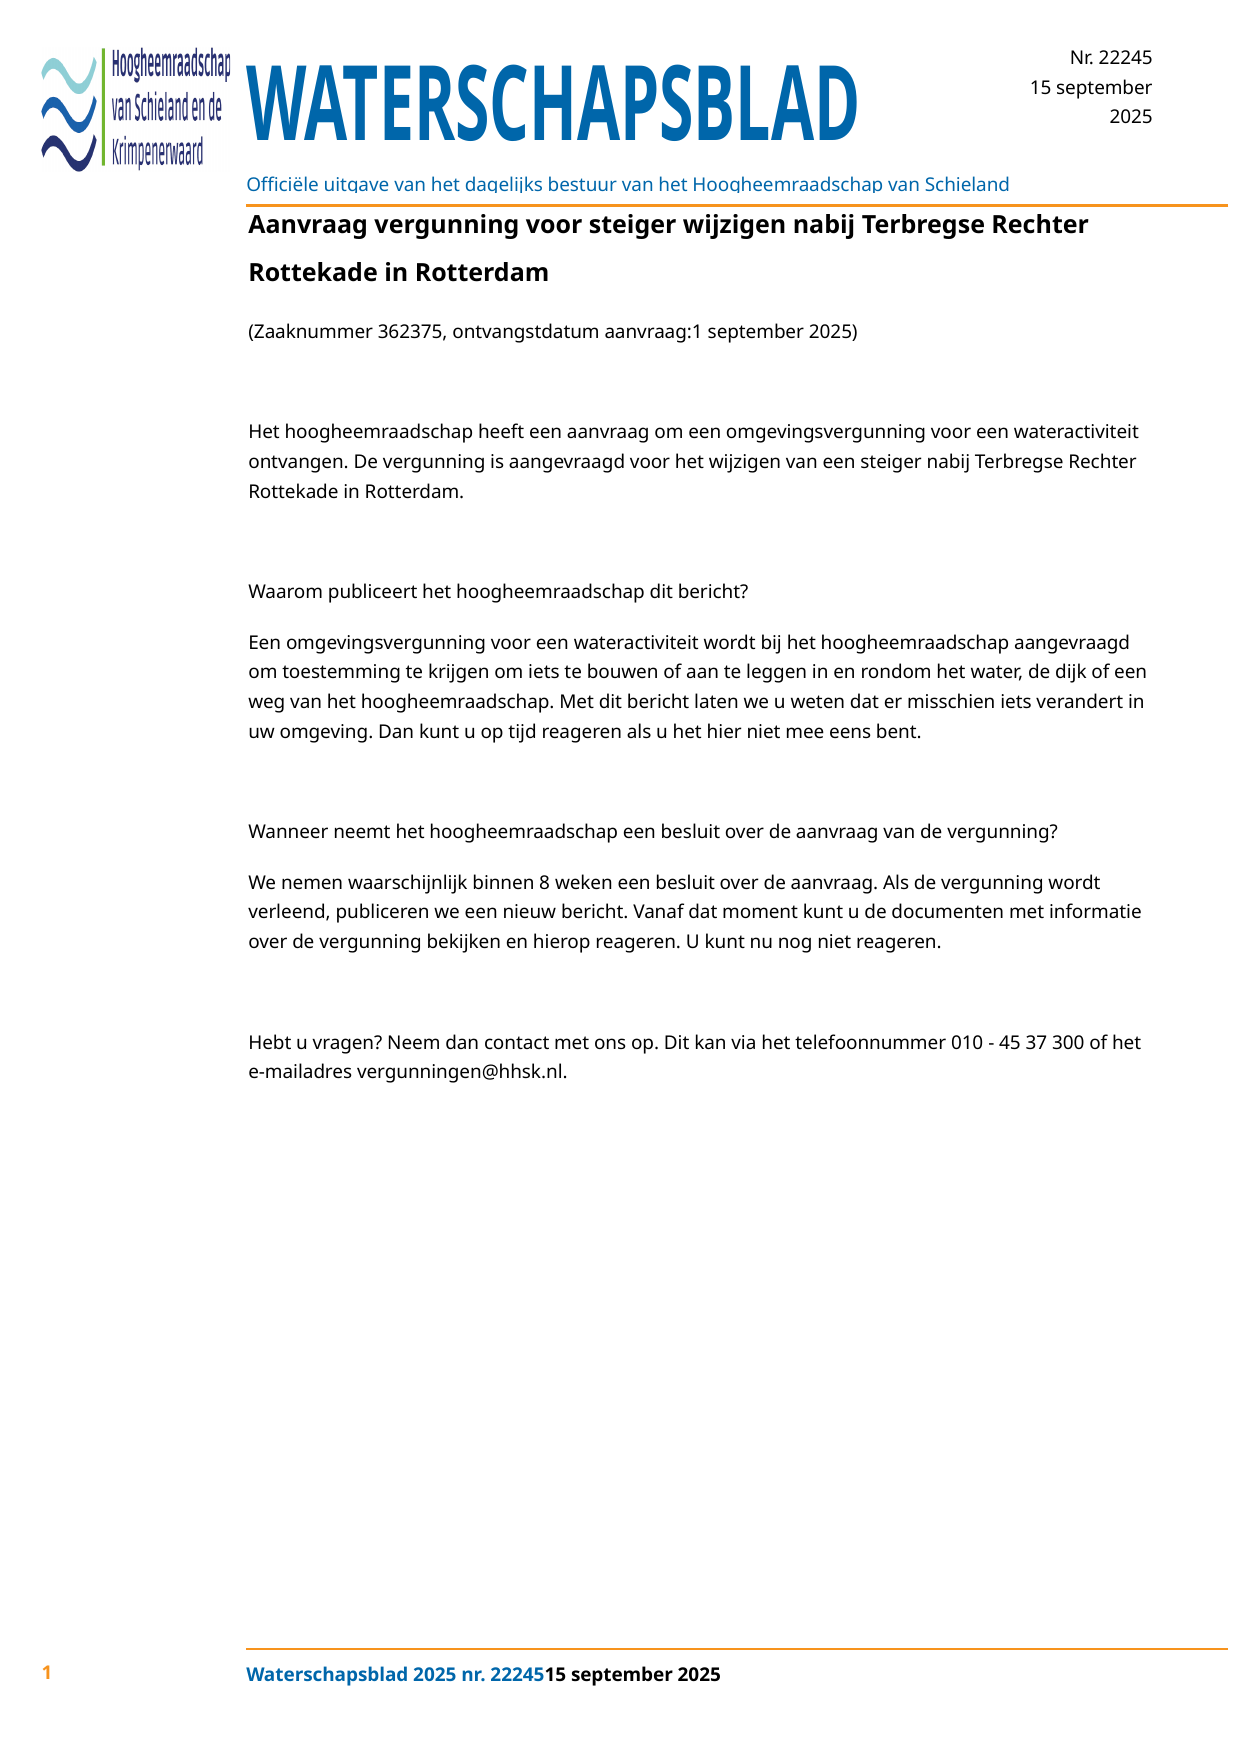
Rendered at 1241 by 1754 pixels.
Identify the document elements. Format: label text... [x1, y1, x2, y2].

text Het hoogheemraadschap heeft een aanvraag om een omgevingsvergunning voor een wateractiviteit ontvangen. De vergunning is aangevraagd voor het wijzigen van een steiger nabij Terbregse Rechter Rottekade in Rotterdam. [248, 419, 1152, 504]
text We nemen waarschijnlijk binnen 8 weken een besluit over de aanvraag. Als de vergunning wordt verleend, publiceren we een nieuw bericht. Vanaf dat moment kunt u de documenten met informatie over de vergunning bekijken en hierop reageren. U kunt nu nog niet reageren. [248, 869, 1152, 954]
text Aanvraag vergunning voor steiger wijzigen nabij Terbregse Rechter Rottekade in Rotterdam [248, 207, 1152, 288]
text (Zaaknummer 362375, ontvangstdatum aanvraag:1 september 2025) [248, 318, 1152, 344]
text Waarom publiceert het hoogheemraadschap dit bericht? [248, 579, 1152, 604]
text Hebt u vragen? Neem dan contact met ons op. Dit kan via het telefoonnummer 010 - 45 37 300 of het e-mailadres vergunningen@hhsk.nl. [248, 1029, 1152, 1084]
text Een omgevingsvergunning voor een wateractiviteit wordt bij het hoogheemraadschap aangevraagd om toestemming te krijgen om iets te bouwen of aan te leggen in en rondom het water, de dijk of een weg van het hoogheemraadschap. Met dit bericht laten we u weten dat er misschien iets verandert in uw omgeving. Dan kunt u op tijd reageren als u het hier niet mee eens bent. [248, 629, 1152, 744]
text Wanneer neemt het hoogheemraadschap een besluit over de aanvraag van de vergunning? [248, 819, 1152, 844]
picture [41, 47, 231, 172]
